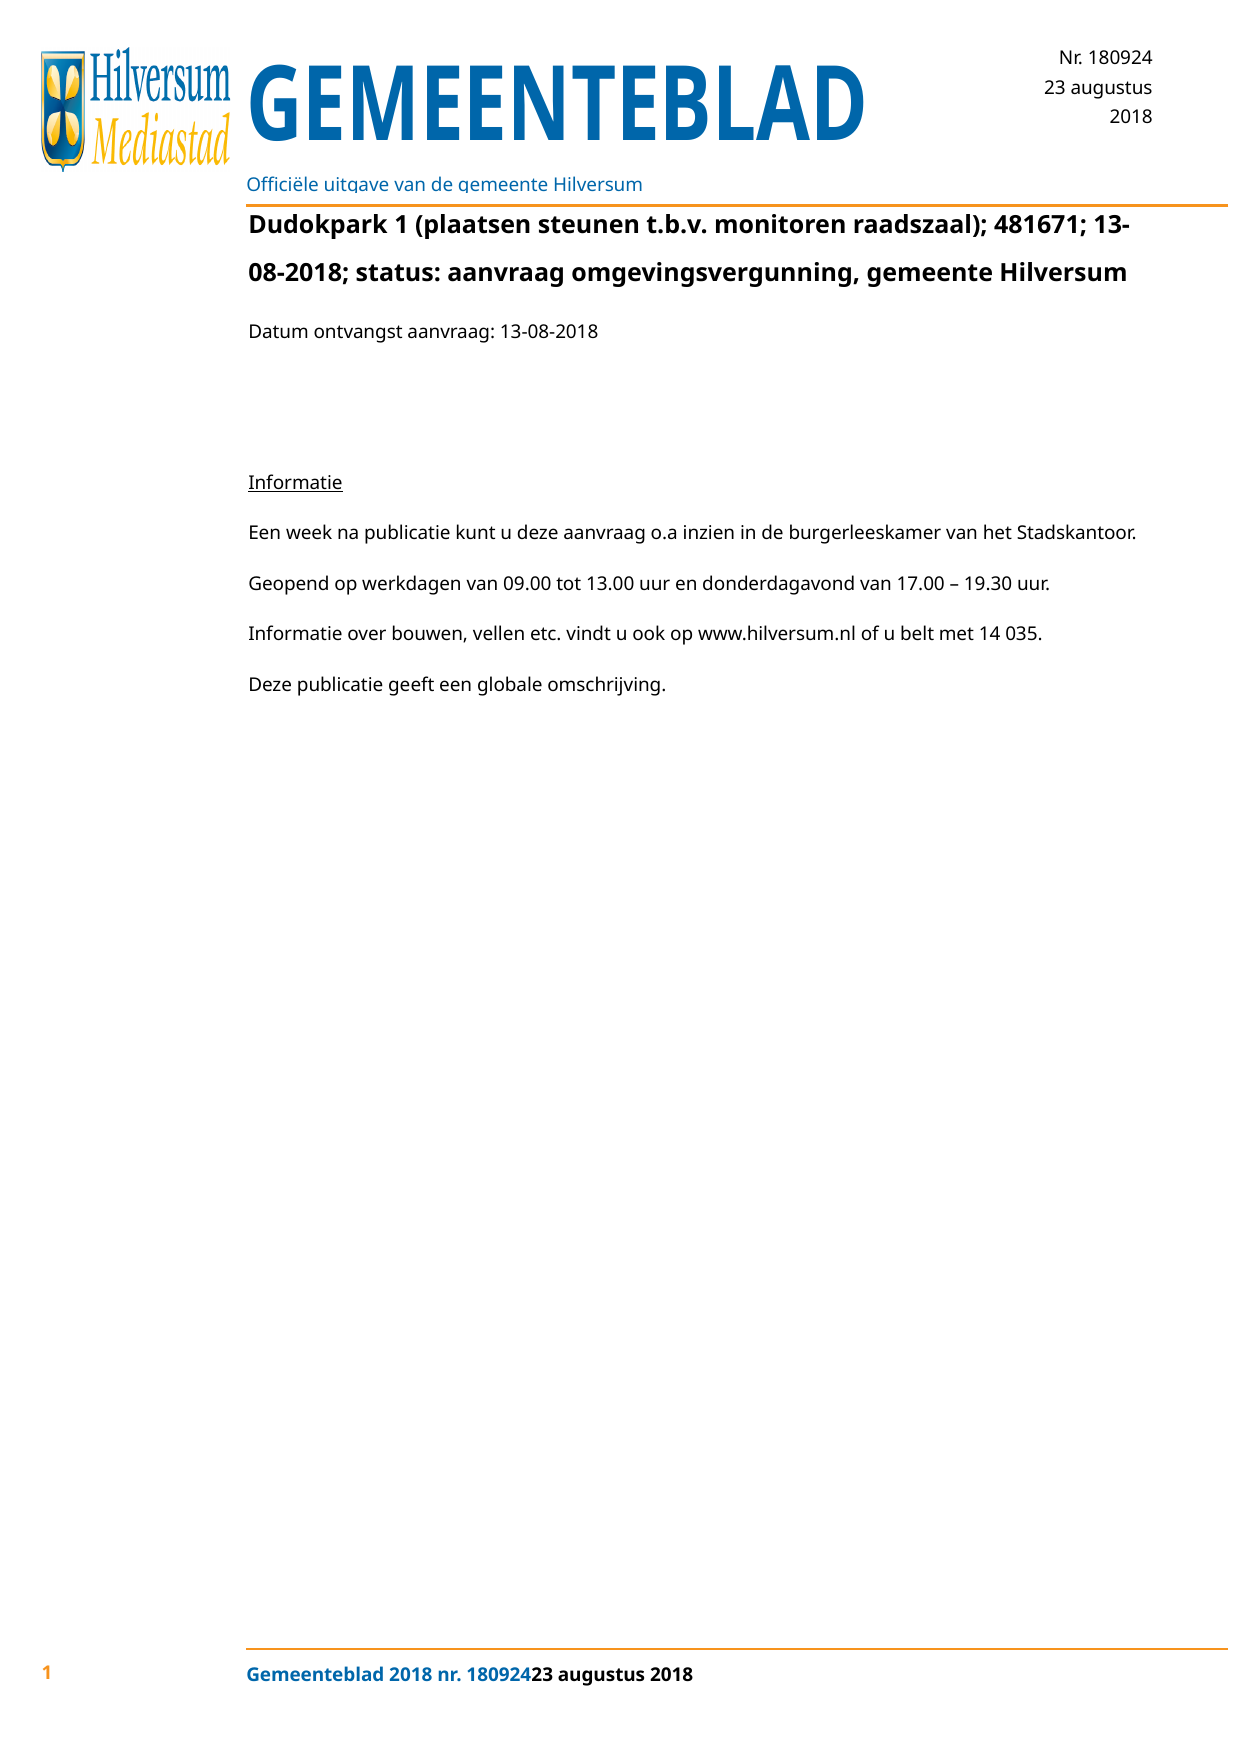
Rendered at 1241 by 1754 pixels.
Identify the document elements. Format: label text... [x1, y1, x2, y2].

text Informatie [248, 469, 1152, 495]
text Datum ontvangst aanvraag: 13-08-2018 [248, 318, 1152, 344]
picture [41, 47, 231, 172]
text Een week na publicatie kunt u deze aanvraag o.a inzien in de burgerleeskamer van het Stadskantoor. [248, 519, 1152, 545]
text Dudokpark 1 (plaatsen steunen t.b.v. monitoren raadszaal); 481671; 13-08-2018; status: aanvraag omgevingsvergunning, gemeente Hilversum [248, 207, 1152, 288]
text Informatie over bouwen, vellen etc. vindt u ook op www.hilversum.nl of u belt met 14 035. [248, 620, 1152, 646]
text Deze publicatie geeft een globale omschrijving. [248, 671, 1152, 697]
text Geopend op werkdagen van 09.00 tot 13.00 uur en donderdagavond van 17.00 – 19.30 uur. [248, 570, 1152, 596]
